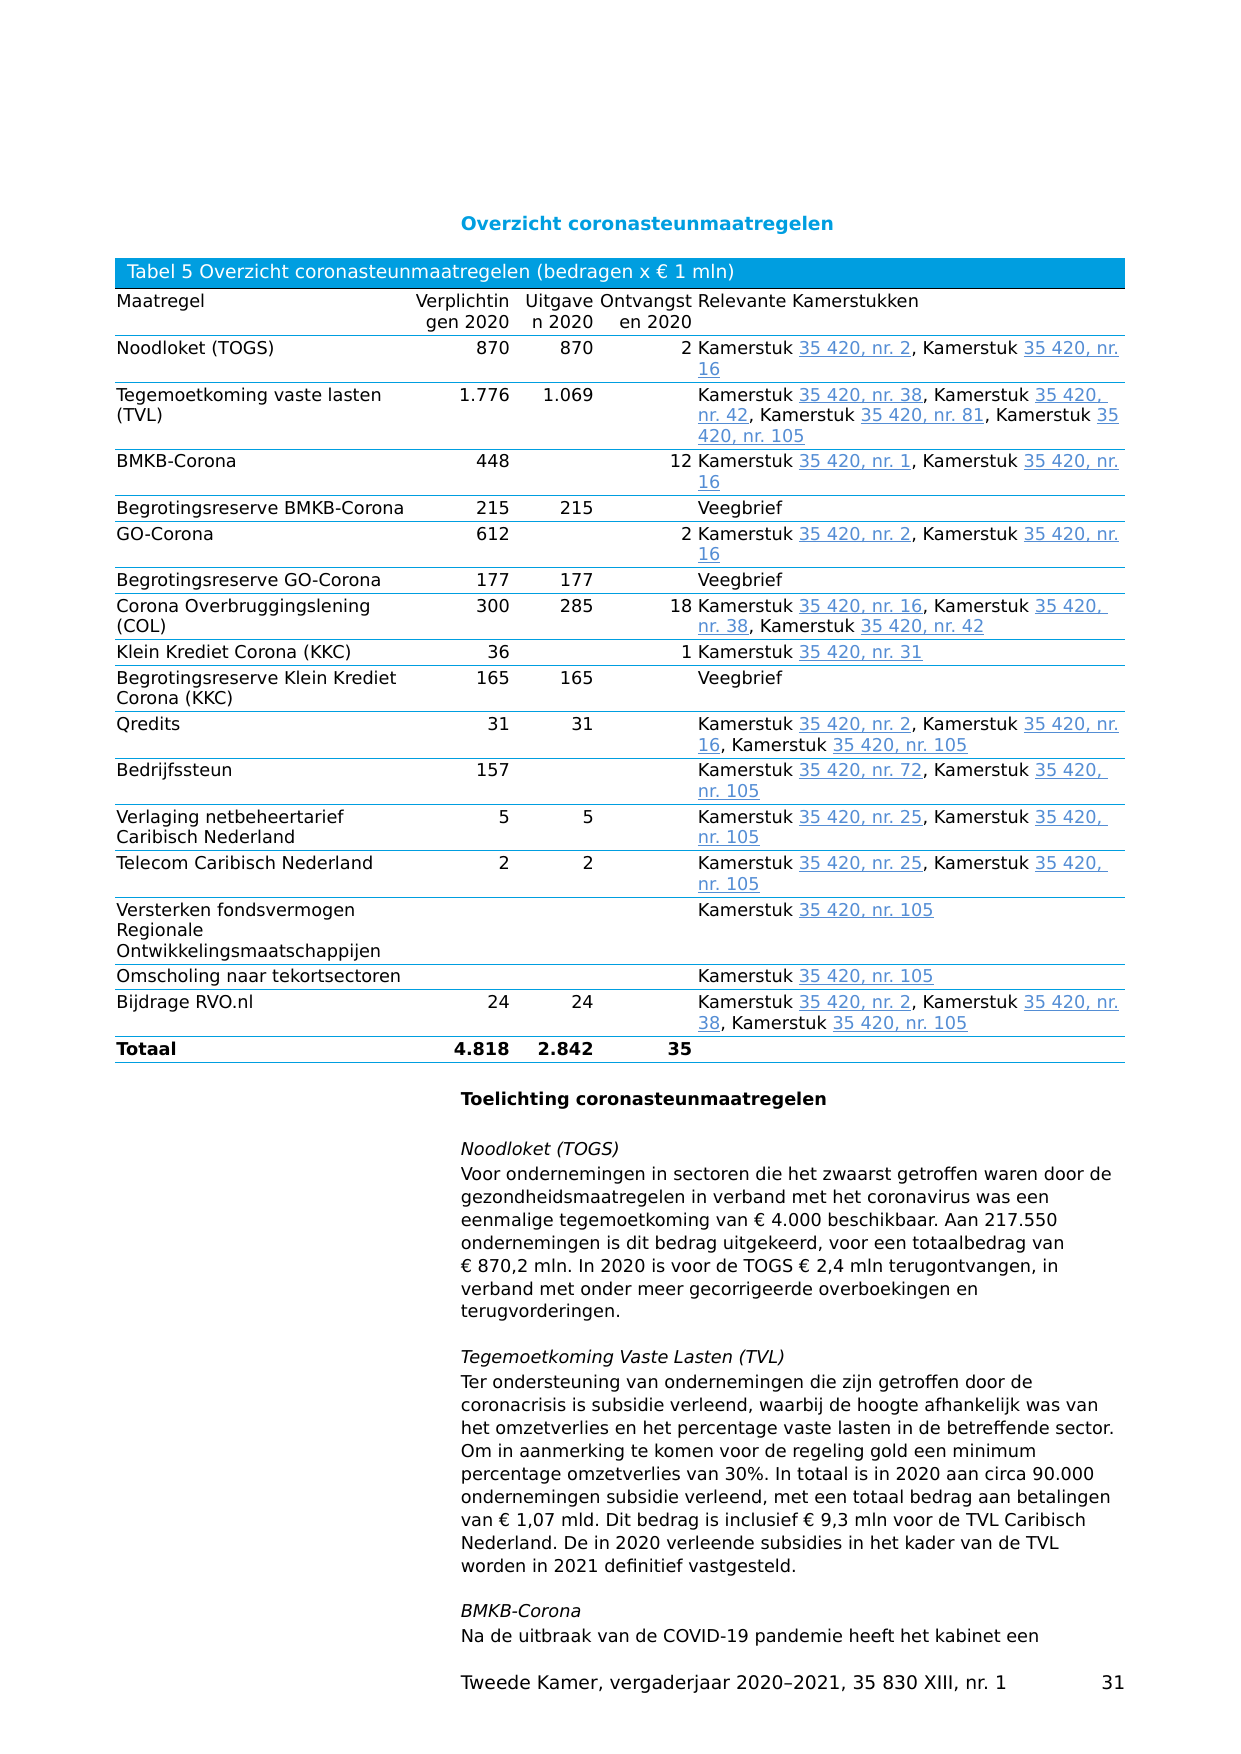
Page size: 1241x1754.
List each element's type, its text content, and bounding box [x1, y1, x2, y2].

table_cell Klein Krediet Corona (KKC) [115, 640, 409, 665]
table_cell 31 [409, 712, 512, 758]
table_cell [596, 712, 695, 758]
table_cell 12 [596, 450, 695, 495]
table_cell Bijdrage RVO.nl [115, 990, 409, 1036]
table_cell Begrotingsreserve BMKB-Corona [115, 496, 409, 521]
title Overzicht coronasteunmaatregelen [461, 213, 1125, 234]
table_cell Kamerstuk 35 420, nr. 2, Kamerstuk 35 420, nr. 16 [695, 336, 1125, 382]
table_cell 35 [596, 1037, 695, 1061]
table_cell Verplichtingen 2020 [409, 289, 512, 335]
table_cell 31 [513, 712, 596, 758]
table_cell Begrotingsreserve Klein Krediet Corona (KKC) [115, 666, 409, 711]
table_cell 157 [409, 759, 512, 804]
table_cell Kamerstuk 35 420, nr. 16, Kamerstuk 35 420, nr. 38, Kamerstuk 35 420, nr. 42 [695, 594, 1125, 639]
table_cell Veegbrief [695, 496, 1125, 521]
table_header Tabel 5 Overzicht coronasteunmaatregelen (bedragen x € 1 mln) [115, 258, 1125, 288]
table_cell Verlaging netbeheertarief Caribisch Nederland [115, 805, 409, 850]
table_cell 36 [409, 640, 512, 665]
table_cell 165 [513, 666, 596, 711]
table_cell [596, 851, 695, 897]
text Ter ondersteuning van ondernemingen die zijn getroffen door de coronacrisis is subsidie verleend, waarbij de hoogte afhankelijk was van het omzetverlies en het percentage vaste lasten in de betreffende sector. Om in aanmerking te komen voor de regeling gold een minimum percentage omzetverlies van 30%. In totaal is in 2020 aan circa 90.000 ondernemingen subsidie verleend, met een totaal bedrag aan betalingen van € 1,07 mld. Dit bedrag is inclusief € 9,3 mln voor de TVL Caribisch Nederland. De in 2020 verleende subsidies in het kader van de TVL worden in 2021 definitief vastgesteld. [461, 1370, 1125, 1577]
table_cell Kamerstuk 35 420, nr. 2, Kamerstuk 35 420, nr. 38, Kamerstuk 35 420, nr. 105 [695, 990, 1125, 1036]
table_cell [596, 496, 695, 521]
table_cell Relevante Kamerstukken [695, 289, 1125, 335]
table_cell 2 [596, 522, 695, 567]
table_cell 1.776 [409, 383, 512, 449]
table_cell 215 [513, 496, 596, 521]
table_cell Veegbrief [695, 568, 1125, 593]
table_cell [596, 568, 695, 593]
table_cell GO-Corona [115, 522, 409, 567]
table_cell 5 [409, 805, 512, 850]
table_cell Qredits [115, 712, 409, 758]
table_cell [513, 450, 596, 495]
table_cell Kamerstuk 35 420, nr. 31 [695, 640, 1125, 665]
text Na de uitbraak van de COVID-19 pandemie heeft het kabinet een [461, 1624, 1125, 1647]
table_cell 612 [409, 522, 512, 567]
table_cell 2.842 [513, 1037, 596, 1061]
table_cell [596, 990, 695, 1036]
table_cell Begrotingsreserve GO-Corona [115, 568, 409, 593]
text Noodloket (TOGS) [461, 1137, 1125, 1160]
table_cell Kamerstuk 35 420, nr. 25, Kamerstuk 35 420, nr. 105 [695, 805, 1125, 850]
table_cell [513, 640, 596, 665]
table_cell 448 [409, 450, 512, 495]
table_cell 4.818 [409, 1037, 512, 1061]
table_cell 24 [409, 990, 512, 1036]
table_cell 1.069 [513, 383, 596, 449]
table_cell 177 [409, 568, 512, 593]
table_cell [596, 965, 695, 989]
text Tegemoetkoming Vaste Lasten (TVL) [461, 1345, 1125, 1368]
table_cell 1 [596, 640, 695, 665]
table_cell Kamerstuk 35 420, nr. 72, Kamerstuk 35 420, nr. 105 [695, 759, 1125, 804]
table_cell Kamerstuk 35 420, nr. 38, Kamerstuk 35 420, nr. 42, Kamerstuk 35 420, nr. 81, Kamerstuk 35 420, nr. 105 [695, 383, 1125, 449]
table_cell 24 [513, 990, 596, 1036]
table_cell [513, 522, 596, 567]
table_cell Tegemoetkoming vaste lasten (TVL) [115, 383, 409, 449]
table_cell [596, 383, 695, 449]
table_cell 300 [409, 594, 512, 639]
table_cell BMKB-Corona [115, 450, 409, 495]
table_cell [409, 898, 512, 964]
table_cell Uitgaven 2020 [513, 289, 596, 335]
table_cell [596, 805, 695, 850]
table_cell Kamerstuk 35 420, nr. 105 [695, 965, 1125, 989]
text BMKB-Corona [461, 1599, 1125, 1622]
table_cell [513, 898, 596, 964]
table_cell [513, 759, 596, 804]
table_cell Kamerstuk 35 420, nr. 2, Kamerstuk 35 420, nr. 16, Kamerstuk 35 420, nr. 105 [695, 712, 1125, 758]
table_cell 870 [409, 336, 512, 382]
table_cell Bedrijfssteun [115, 759, 409, 804]
table_cell Kamerstuk 35 420, nr. 1, Kamerstuk 35 420, nr. 16 [695, 450, 1125, 495]
table_cell 285 [513, 594, 596, 639]
text Toelichting coronasteunmaatregelen [461, 1087, 1125, 1110]
table_cell [695, 1037, 1125, 1061]
table_cell Telecom Caribisch Nederland [115, 851, 409, 897]
table_cell 870 [513, 336, 596, 382]
table_cell Totaal [115, 1037, 409, 1061]
table_cell 2 [596, 336, 695, 382]
table_cell Corona Overbruggingslening (COL) [115, 594, 409, 639]
table_cell Versterken fondsvermogen Regionale Ontwikkelingsmaatschappijen [115, 898, 409, 964]
table_cell Kamerstuk 35 420, nr. 2, Kamerstuk 35 420, nr. 16 [695, 522, 1125, 567]
table_cell 215 [409, 496, 512, 521]
table_cell 165 [409, 666, 512, 711]
table_cell [596, 898, 695, 964]
table_cell [409, 965, 512, 989]
table_cell Kamerstuk 35 420, nr. 105 [695, 898, 1125, 964]
table_cell 2 [513, 851, 596, 897]
table_cell 5 [513, 805, 596, 850]
table_cell Kamerstuk 35 420, nr. 25, Kamerstuk 35 420, nr. 105 [695, 851, 1125, 897]
table_cell [596, 759, 695, 804]
table_cell Noodloket (TOGS) [115, 336, 409, 382]
table_cell [596, 666, 695, 711]
table_cell Maatregel [115, 289, 409, 335]
text Voor ondernemingen in sectoren die het zwaarst getroffen waren door de gezondheidsmaatregelen in verband met het coronavirus was een eenmalige tegemoetkoming van € 4.000 beschikbaar. Aan 217.550 ondernemingen is dit bedrag uitgekeerd, voor een totaalbedrag van € 870,2 mln. In 2020 is voor de TOGS € 2,4 mln terugontvangen, in verband met onder meer gecorrigeerde overboekingen en terugvorderingen. [461, 1162, 1125, 1322]
table_cell 18 [596, 594, 695, 639]
table_cell Veegbrief [695, 666, 1125, 711]
table_cell Ontvangsten 2020 [596, 289, 695, 335]
table_cell [513, 965, 596, 989]
table_cell 177 [513, 568, 596, 593]
table_cell Omscholing naar tekortsectoren [115, 965, 409, 989]
table_cell 2 [409, 851, 512, 897]
